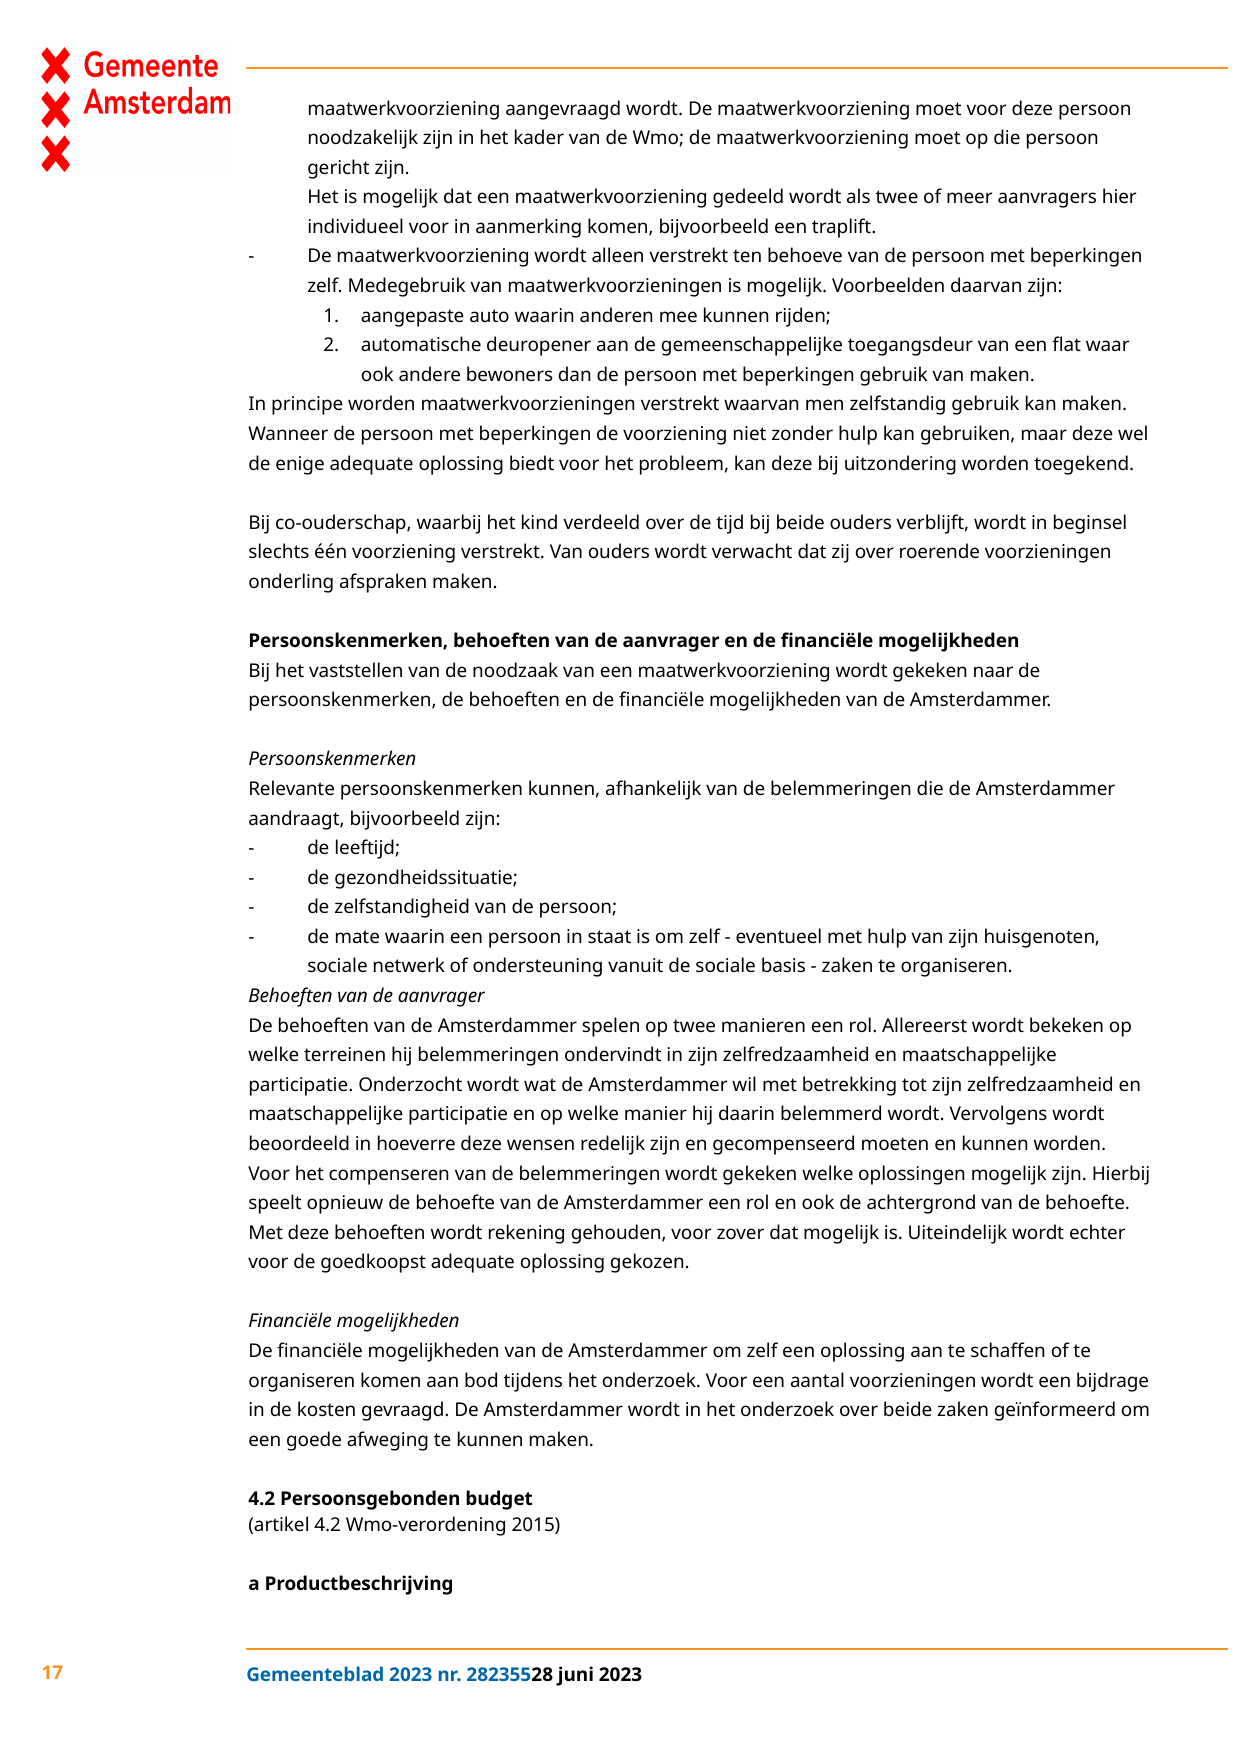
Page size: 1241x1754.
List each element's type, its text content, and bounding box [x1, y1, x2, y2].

list de leeftijd; [248, 834, 1152, 860]
list automatische deuropener aan de gemeenschappelijke toegangsdeur van een flat waar ook andere bewoners dan de persoon met beperkingen gebruik van maken. [323, 331, 1152, 387]
list aangepaste auto waarin anderen mee kunnen rijden; [323, 302, 1152, 328]
text Persoonskenmerken, behoeften van de aanvrager en de financiële mogelijkheden [248, 627, 1152, 653]
text a Productbeschrijving [248, 1570, 1152, 1596]
text 4.2 Persoonsgebonden budget [248, 1485, 1152, 1511]
list de zelfstandigheid van de persoon; [248, 893, 1152, 919]
text Relevante persoonskenmerken kunnen, afhankelijk van de belemmeringen die de Amsterdammer aandraagt, bijvoorbeeld zijn: [248, 775, 1152, 831]
list Het is mogelijk dat een maatwerkvoorziening gedeeld wordt als twee of meer aanvragers hier individueel voor in aanmerking komen, bijvoorbeeld een traplift. [248, 183, 1152, 239]
list maatwerkvoorziening aangevraagd wordt. De maatwerkvoorziening moet voor deze persoon noodzakelijk zijn in het kader van de Wmo; de maatwerkvoorziening moet op die persoon gericht zijn. [248, 95, 1152, 180]
list De maatwerkvoorziening wordt alleen verstrekt ten behoeve van de persoon met beperkingen zelf. Medegebruik van maatwerkvoorzieningen is mogelijk. Voorbeelden daarvan zijn: [248, 243, 1152, 298]
list de gezondheidssituatie; [248, 864, 1152, 890]
list de mate waarin een persoon in staat is om zelf - eventueel met hulp van zijn huisgenoten, sociale netwerk of ondersteuning vanuit de sociale basis - zaken te organiseren. [248, 923, 1152, 978]
text De financiële mogelijkheden van de Amsterdammer om zelf een oplossing aan te schaffen of te organiseren komen aan bod tijdens het onderzoek. Voor een aantal voorzieningen wordt een bijdrage in de kosten gevraagd. De Amsterdammer wordt in het onderzoek over beide zaken geïnformeerd om een goede afweging te kunnen maken. [248, 1337, 1152, 1452]
text Behoeften van de aanvrager [248, 982, 1152, 1008]
text Financiële mogelijkheden [248, 1308, 1152, 1333]
text (artikel 4.2 Wmo-verordening 2015) [248, 1511, 1152, 1537]
picture [41, 47, 231, 172]
text Bij het vaststellen van de noodzaak van een maatwerkvoorziening wordt gekeken naar de persoonskenmerken, de behoeften en de financiële mogelijkheden van de Amsterdammer. [248, 657, 1152, 712]
text Bij co-ouderschap, waarbij het kind verdeeld over de tijd bij beide ouders verblijft, wordt in beginsel slechts één voorziening verstrekt. Van ouders wordt verwacht dat zij over roerende voorzieningen onderling afspraken maken. [248, 509, 1152, 594]
text Persoonskenmerken [248, 746, 1152, 771]
text In principe worden maatwerkvoorzieningen verstrekt waarvan men zelfstandig gebruik kan maken. Wanneer de persoon met beperkingen de voorziening niet zonder hulp kan gebruiken, maar deze wel de enige adequate oplossing biedt voor het probleem, kan deze bij uitzondering worden toegekend. [248, 391, 1152, 476]
text De behoeften van de Amsterdammer spelen op twee manieren een rol. Allereerst wordt bekeken op welke terreinen hij belemmeringen ondervindt in zijn zelfredzaamheid en maatschappelijke participatie. Onderzocht wordt wat de Amsterdammer wil met betrekking tot zijn zelfredzaamheid en maatschappelijke participatie en op welke manier hij daarin belemmerd wordt. Vervolgens wordt beoordeeld in hoeverre deze wensen redelijk zijn en gecompenseerd moeten en kunnen worden. Voor het compenseren van de belemmeringen wordt gekeken welke oplossingen mogelijk zijn. Hierbij speelt opnieuw de behoefte van de Amsterdammer een rol en ook de achtergrond van de behoefte. Met deze behoeften wordt rekening gehouden, voor zover dat mogelijk is. Uiteindelijk wordt echter voor de goedkoopst adequate oplossing gekozen. [248, 1012, 1152, 1274]
